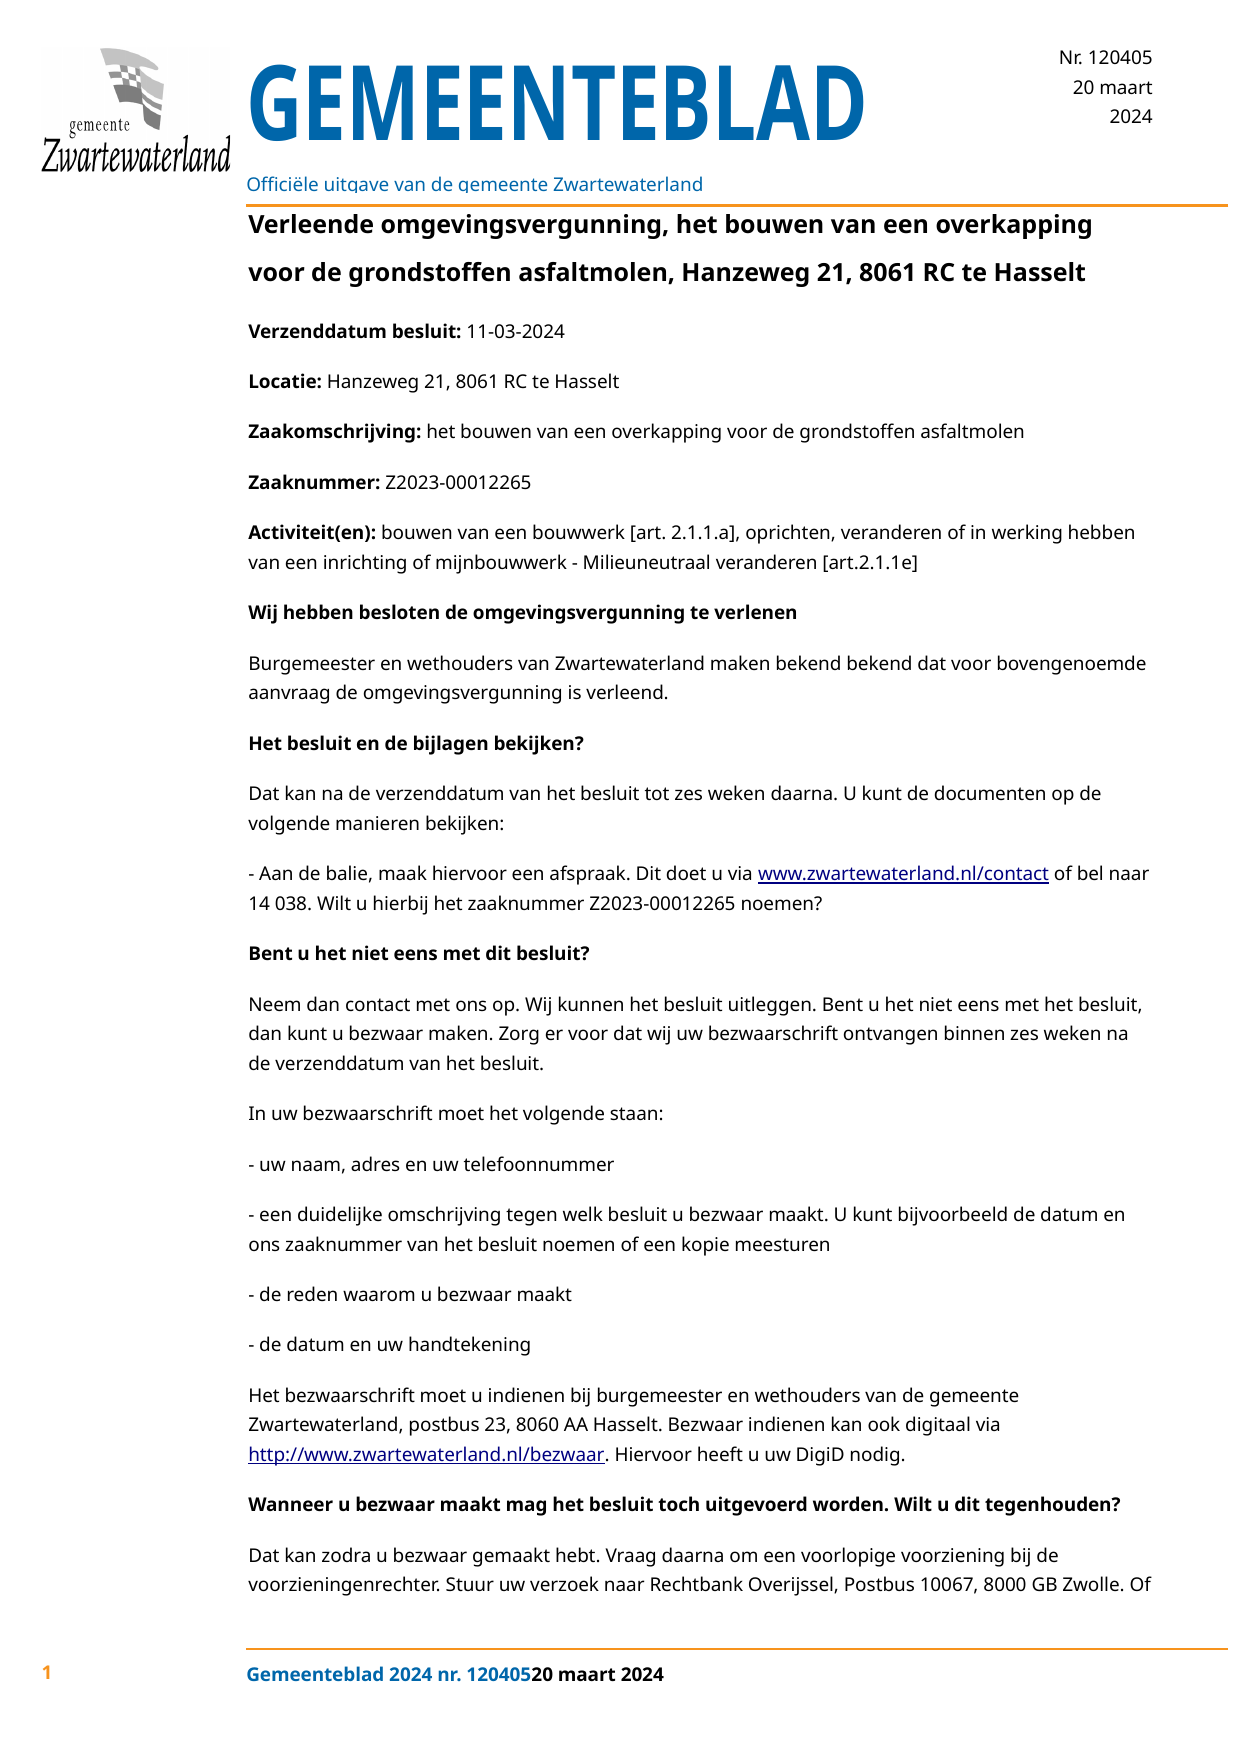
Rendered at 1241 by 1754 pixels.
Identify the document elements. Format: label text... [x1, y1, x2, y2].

text Wij hebben besloten de omgevingsvergunning te verlenen [248, 599, 1152, 625]
text Zaaknummer: Z2023-00012265 [248, 469, 1152, 495]
text - de reden waarom u bezwaar maakt [248, 1281, 1152, 1307]
text Burgemeester en wethouders van Zwartewaterland maken bekend bekend dat voor bovengenoemde aanvraag de omgevingsvergunning is verleend. [248, 650, 1152, 705]
text - een duidelijke omschrijving tegen welk besluit u bezwaar maakt. U kunt bijvoorbeeld de datum en ons zaaknummer van het besluit noemen of een kopie meesturen [248, 1201, 1152, 1257]
text Verzenddatum besluit: 11-03-2024 [248, 318, 1152, 344]
text Het bezwaarschrift moet u indienen bij burgemeester en wethouders van de gemeente Zwartewaterland, postbus 23, 8060 AA Hasselt. Bezwaar indienen kan ook digitaal via http://www.zwartewaterland.nl/bezwaar. Hiervoor heeft u uw DigiD nodig. [248, 1382, 1152, 1467]
text Het besluit en de bijlagen bekijken? [248, 730, 1152, 756]
text - uw naam, adres en uw telefoonnummer [248, 1151, 1152, 1177]
text Locatie: Hanzeweg 21, 8061 RC te Hasselt [248, 368, 1152, 394]
text Dat kan zodra u bezwaar gemaakt hebt. Vraag daarna om een voorlopige voorziening bij de voorzieningenrechter. Stuur uw verzoek naar Rechtbank Overijssel, Postbus 10067, 8000 GB Zwolle. Of [248, 1542, 1152, 1597]
text In uw bezwaarschrift moet het volgende staan: [248, 1100, 1152, 1126]
text Verleende omgevingsvergunning, het bouwen van een overkapping voor de grondstoffen asfaltmolen, Hanzeweg 21, 8061 RC te Hasselt [248, 207, 1152, 288]
text - Aan de balie, maak hiervoor een afspraak. Dit doet u via www.zwartewaterland.nl/contact of bel naar 14 038. Wilt u hierbij het zaaknummer Z2023-00012265 noemen? [248, 860, 1152, 916]
text Neem dan contact met ons op. Wij kunnen het besluit uitleggen. Bent u het niet eens met het besluit, dan kunt u bezwaar maken. Zorg er voor dat wij uw bezwaarschrift ontvangen binnen zes weken na de verzenddatum van het besluit. [248, 991, 1152, 1076]
text Activiteit(en): bouwen van een bouwwerk [art. 2.1.1.a], oprichten, veranderen of in werking hebben van een inrichting of mijnbouwwerk - Milieuneutraal veranderen [art.2.1.1e] [248, 519, 1152, 575]
text Bent u het niet eens met dit besluit? [248, 940, 1152, 966]
text Dat kan na de verzenddatum van het besluit tot zes weken daarna. U kunt de documenten op de volgende manieren bekijken: [248, 780, 1152, 836]
text Zaakomschrijving: het bouwen van een overkapping voor de grondstoffen asfaltmolen [248, 419, 1152, 444]
picture [41, 47, 231, 172]
text - de datum en uw handtekening [248, 1332, 1152, 1357]
text Wanneer u bezwaar maakt mag het besluit toch uitgevoerd worden. Wilt u dit tegenhouden? [248, 1492, 1152, 1517]
